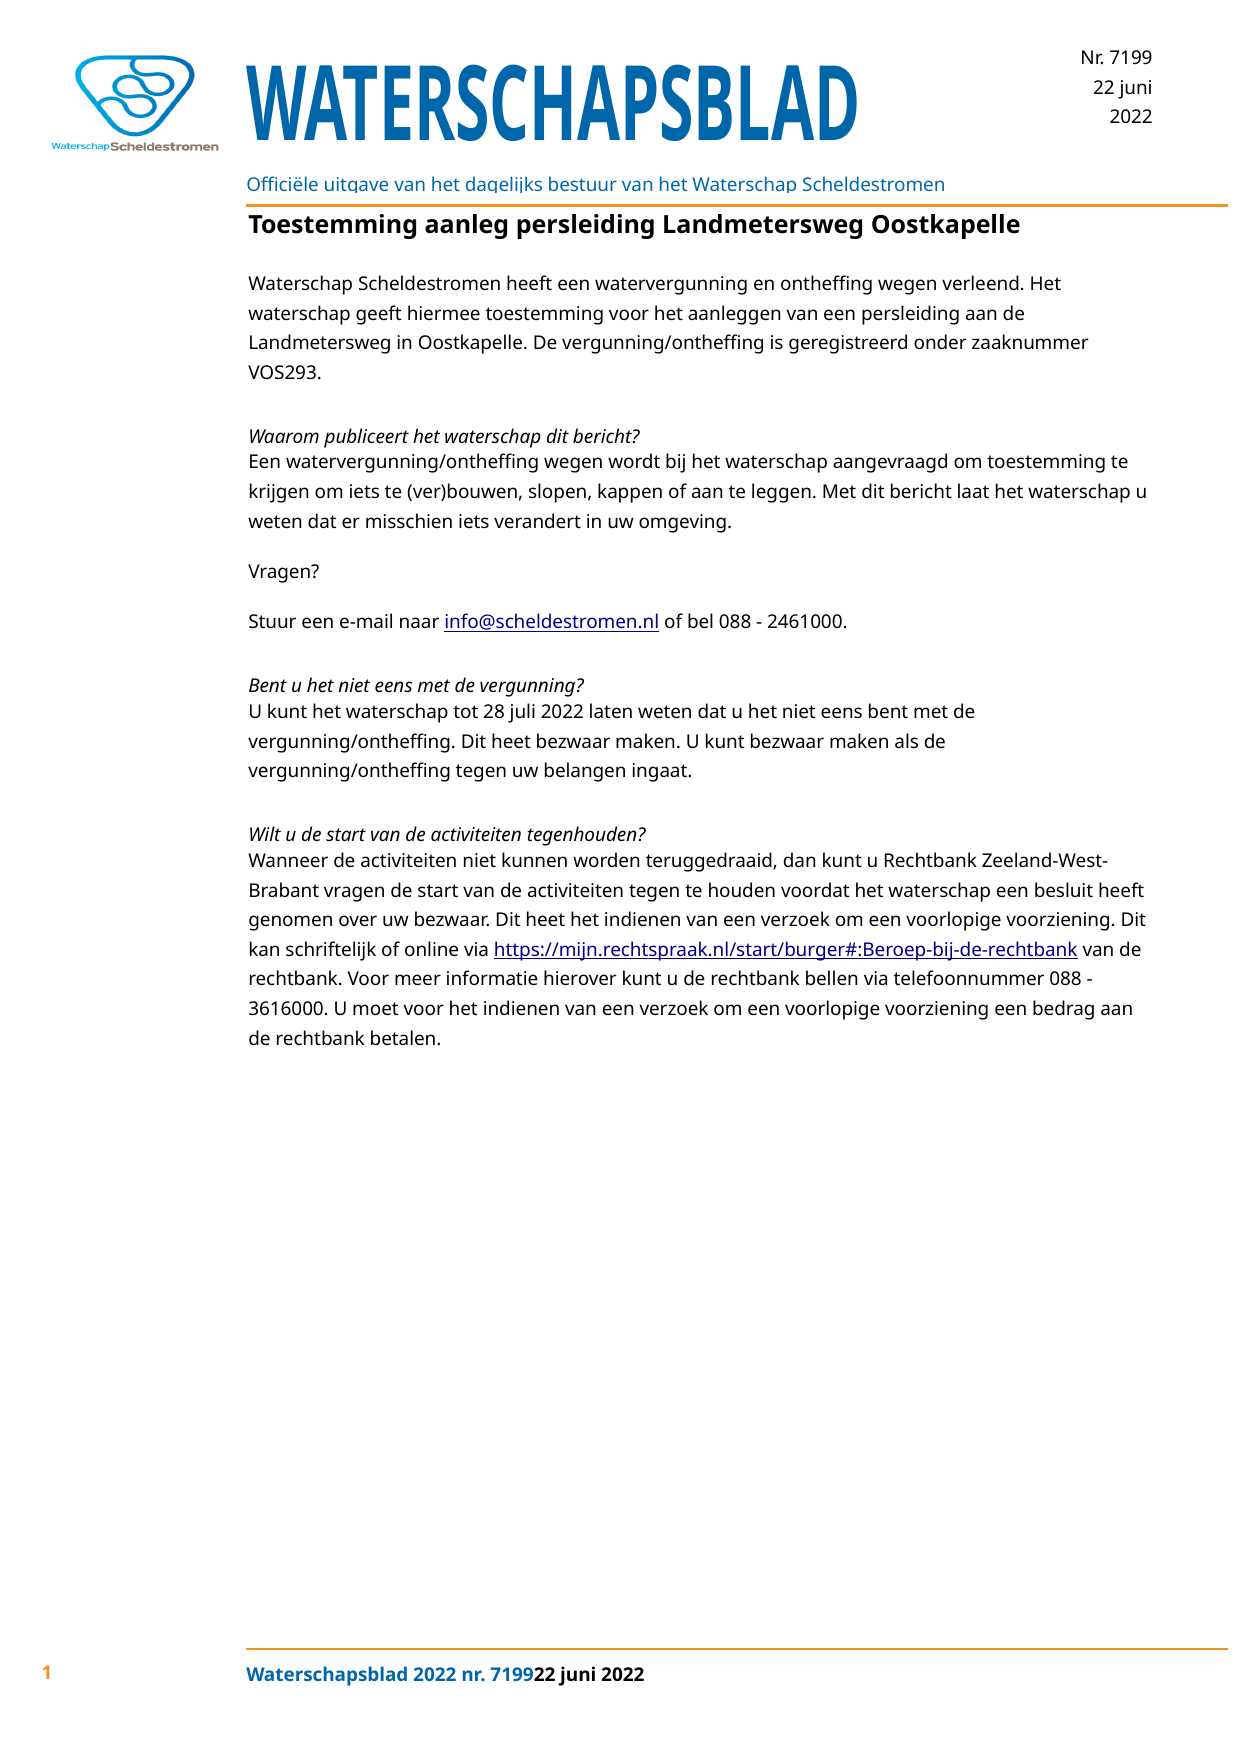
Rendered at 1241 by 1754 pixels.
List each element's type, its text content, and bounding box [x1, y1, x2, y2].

text Waarom publiceert het waterschap dit bericht? [248, 423, 1152, 449]
text Wanneer de activiteiten niet kunnen worden teruggedraaid, dan kunt u Rechtbank Zeeland-West-Brabant vragen de start van de activiteiten tegen te houden voordat het waterschap een besluit heeft genomen over uw bezwaar. Dit heet het indienen van een verzoek om een voorlopige voorziening. Dit kan schriftelijk of online via https://mijn.rechtspraak.nl/start/burger#:Beroep-bij-de-rechtbank van de rechtbank. Voor meer informatie hierover kunt u de rechtbank bellen via telefoonnummer 088 - 3616000. U moet voor het indienen van een verzoek om een voorlopige voorziening een bedrag aan de rechtbank betalen. [248, 847, 1152, 1051]
text Een watervergunning/ontheffing wegen wordt bij het waterschap aangevraagd om toestemming te krijgen om iets te (ver)bouwen, slopen, kappen of aan te leggen. Met dit bericht laat het waterschap u weten dat er misschien iets verandert in uw omgeving. [248, 449, 1152, 534]
text Waterschap Scheldestromen heeft een watervergunning en ontheffing wegen verleend. Het waterschap geeft hiermee toestemming voor het aanleggen van een persleiding aan de Landmetersweg in Oostkapelle. De vergunning/ontheffing is geregistreerd onder zaaknummer VOS293. [248, 270, 1152, 385]
picture [41, 47, 231, 172]
text Wilt u de start van de activiteiten tegenhouden? [248, 822, 1152, 847]
text Toestemming aanleg persleiding Landmetersweg Oostkapelle [248, 207, 1152, 241]
text Bent u het niet eens met de vergunning? [248, 673, 1152, 698]
text Stuur een e-mail naar info@scheldestromen.nl of bel 088 - 2461000. [248, 609, 1152, 634]
text U kunt het waterschap tot 28 juli 2022 laten weten dat u het niet eens bent met de vergunning/ontheffing. Dit heet bezwaar maken. U kunt bezwaar maken als de vergunning/ontheffing tegen uw belangen ingaat. [248, 698, 1152, 783]
text Vragen? [248, 558, 1152, 584]
